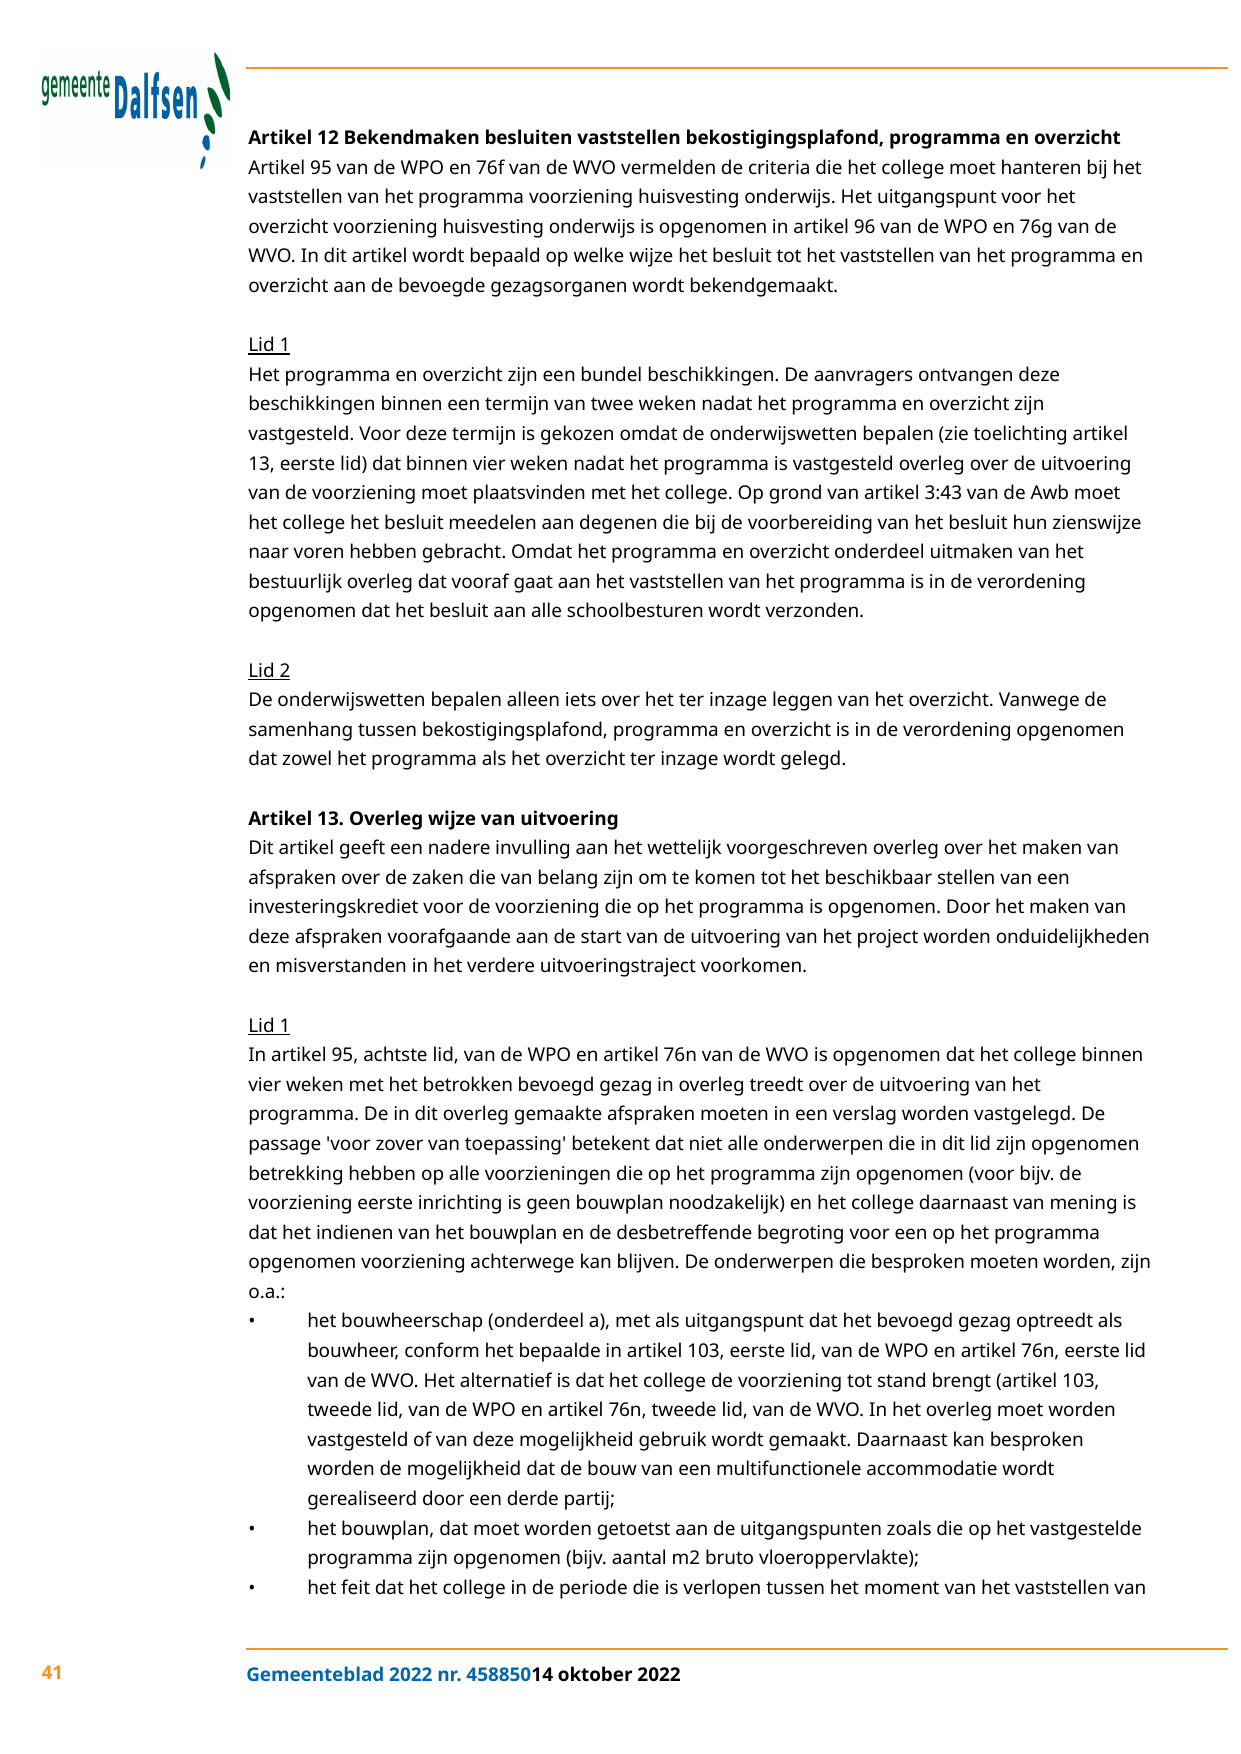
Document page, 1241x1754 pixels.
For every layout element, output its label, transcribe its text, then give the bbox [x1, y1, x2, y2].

text Artikel 13. Overleg wijze van uitvoering [248, 805, 1152, 831]
text Artikel 95 van de WPO en 76f van de WVO vermelden de criteria die het college moet hanteren bij het vaststellen van het programma voorziening huisvesting onderwijs. Het uitgangspunt voor het overzicht voorziening huisvesting onderwijs is opgenomen in artikel 96 van de WPO en 76g van de WVO. In dit artikel wordt bepaald op welke wijze het besluit tot het vaststellen van het programma en overzicht aan de bevoegde gezagsorganen wordt bekendgemaakt. [248, 154, 1152, 298]
text In artikel 95, achtste lid, van de WPO en artikel 76n van de WVO is opgenomen dat het college binnen vier weken met het betrokken bevoegd gezag in overleg treedt over de uitvoering van het programma. De in dit overleg gemaakte afspraken moeten in een verslag worden vastgelegd. De passage 'voor zover van toepassing' betekent dat niet alle onderwerpen die in dit lid zijn opgenomen betrekking hebben op alle voorzieningen die op het programma zijn opgenomen (voor bijv. de voorziening eerste inrichting is geen bouwplan noodzakelijk) en het college daarnaast van mening is dat het indienen van het bouwplan en de desbetreffende begroting voor een op het programma opgenomen voorziening achterwege kan blijven. De onderwerpen die besproken moeten worden, zijn o.a.: [248, 1041, 1152, 1304]
text Lid 1 [248, 1012, 1152, 1038]
list het feit dat het college in de periode die is verlopen tussen het moment van het vaststellen van [248, 1574, 1152, 1600]
text Dit artikel geeft een nadere invulling aan het wettelijk voorgeschreven overleg over het maken van afspraken over de zaken die van belang zijn om te komen tot het beschikbaar stellen van een investeringskrediet voor de voorziening die op het programma is opgenomen. Door het maken van deze afspraken voorafgaande aan de start van de uitvoering van het project worden onduidelijkheden en misverstanden in het verdere uitvoeringstraject voorkomen. [248, 834, 1152, 978]
text Het programma en overzicht zijn een bundel beschikkingen. De aanvragers ontvangen deze beschikkingen binnen een termijn van twee weken nadat het programma en overzicht zijn vastgesteld. Voor deze termijn is gekozen omdat de onderwijswetten bepalen (zie toelichting artikel 13, eerste lid) dat binnen vier weken nadat het programma is vastgesteld overleg over de uitvoering van de voorziening moet plaatsvinden met het college. Op grond van artikel 3:43 van de Awb moet het college het besluit meedelen aan degenen die bij de voorbereiding van het besluit hun zienswijze naar voren hebben gebracht. Omdat het programma en overzicht onderdeel uitmaken van het bestuurlijk overleg dat vooraf gaat aan het vaststellen van het programma is in de verordening opgenomen dat het besluit aan alle schoolbesturen wordt verzonden. [248, 361, 1152, 623]
text Lid 2 [248, 657, 1152, 683]
list het bouwplan, dat moet worden getoetst aan de uitgangspunten zoals die op het vastgestelde programma zijn opgenomen (bijv. aantal m2 bruto vloeroppervlakte); [248, 1515, 1152, 1570]
picture [41, 47, 231, 172]
text Artikel 12 Bekendmaken besluiten vaststellen bekostigingsplafond, programma en overzicht [248, 124, 1152, 150]
list het bouwheerschap (onderdeel a), met als uitgangspunt dat het bevoegd gezag optreedt als bouwheer, conform het bepaalde in artikel 103, eerste lid, van de WPO en artikel 76n, eerste lid van de WVO. Het alternatief is dat het college de voorziening tot stand brengt (artikel 103, tweede lid, van de WPO en artikel 76n, tweede lid, van de WVO. In het overleg moet worden vastgesteld of van deze mogelijkheid gebruik wordt gemaakt. Daarnaast kan besproken worden de mogelijkheid dat de bouw van een multifunctionele accommodatie wordt gerealiseerd door een derde partij; [248, 1308, 1152, 1511]
text Lid 1 [248, 331, 1152, 357]
text De onderwijswetten bepalen alleen iets over het ter inzage leggen van het overzicht. Vanwege de samenhang tussen bekostigingsplafond, programma en overzicht is in de verordening opgenomen dat zowel het programma als het overzicht ter inzage wordt gelegd. [248, 686, 1152, 771]
